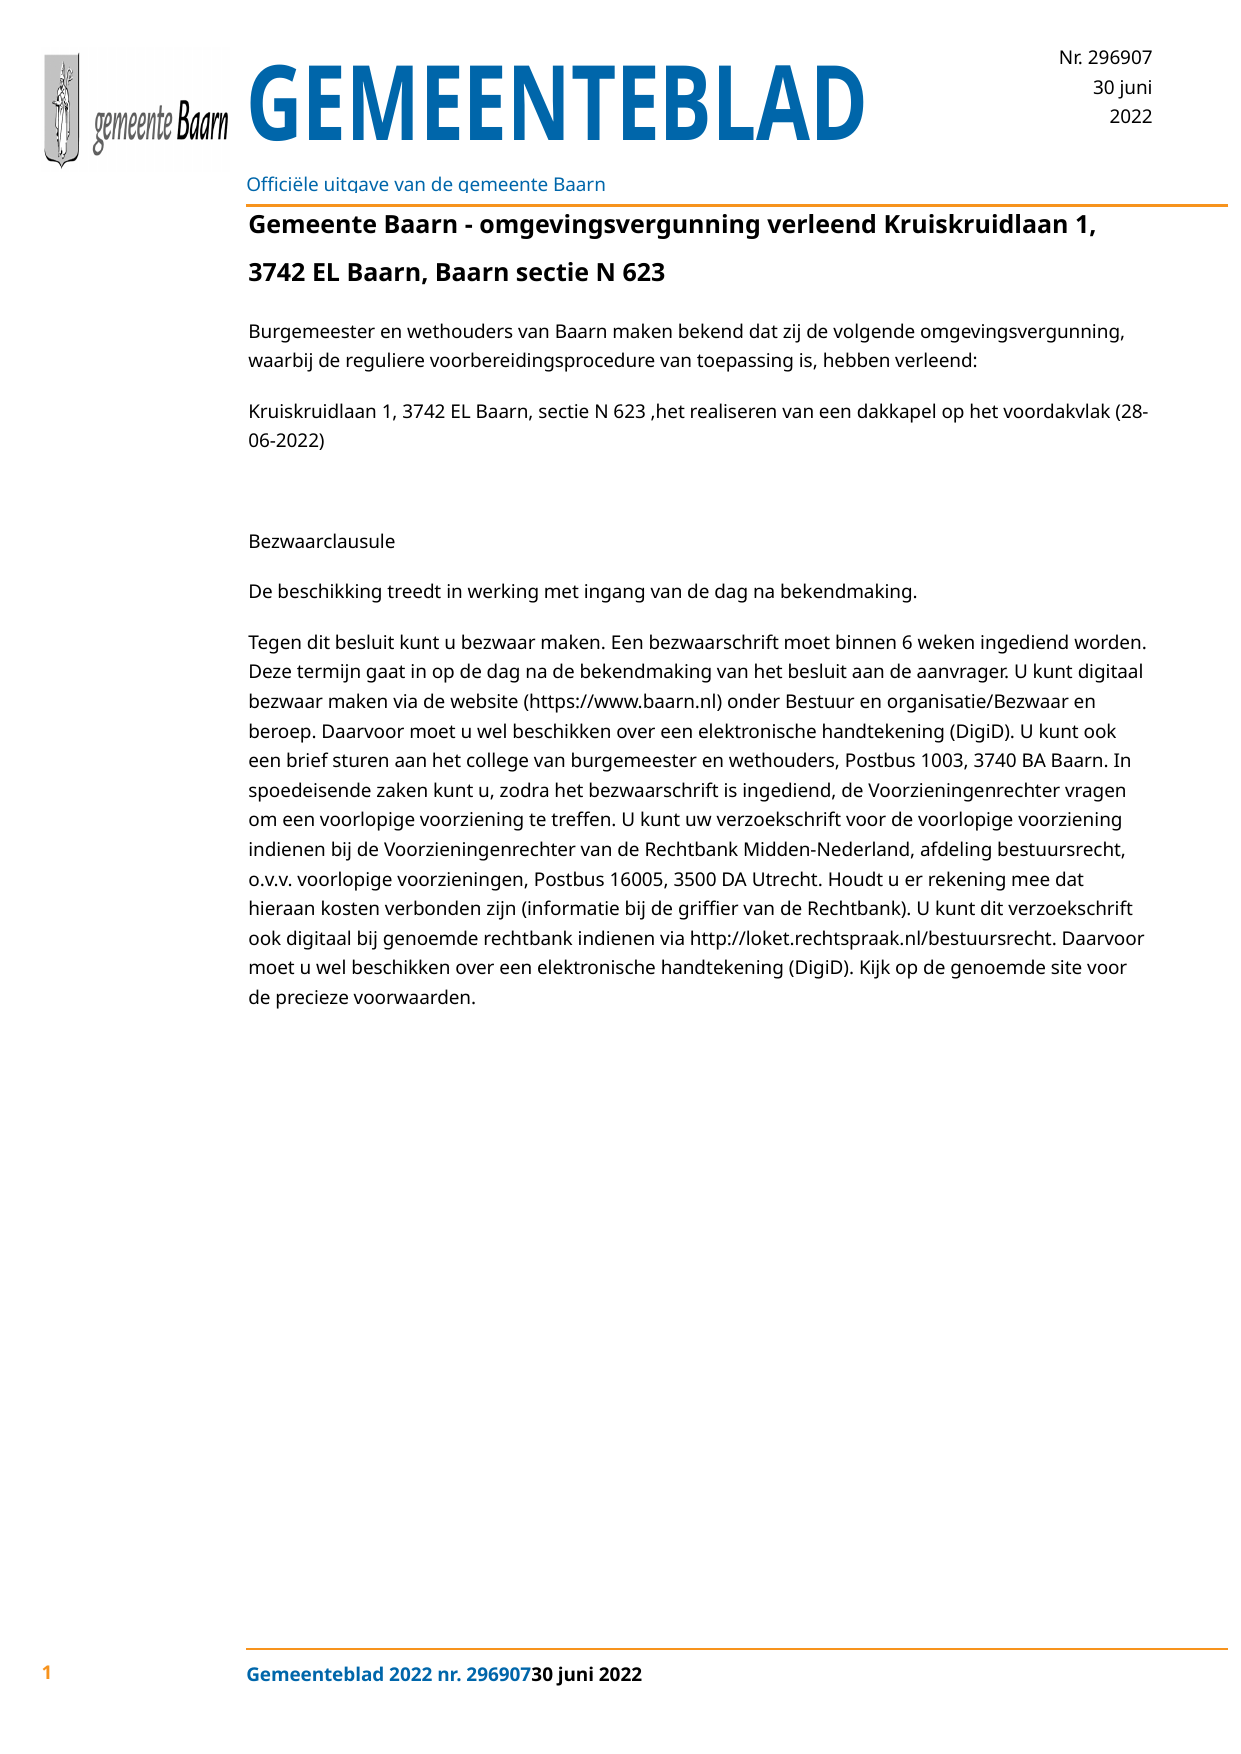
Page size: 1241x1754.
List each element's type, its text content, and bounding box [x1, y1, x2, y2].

text Tegen dit besluit kunt u bezwaar maken. Een bezwaarschrift moet binnen 6 weken ingediend worden. Deze termijn gaat in op de dag na de bekendmaking van het besluit aan de aanvrager. U kunt digitaal bezwaar maken via de website (https://www.baarn.nl) onder Bestuur en organisatie/Bezwaar en beroep. Daarvoor moet u wel beschikken over een elektronische handtekening (DigiD). U kunt ook een brief sturen aan het college van burgemeester en wethouders, Postbus 1003, 3740 BA Baarn. In spoedeisende zaken kunt u, zodra het bezwaarschrift is ingediend, de Voorzieningenrechter vragen om een voorlopige voorziening te treffen. U kunt uw verzoekschrift voor de voorlopige voorziening indienen bij de Voorzieningenrechter van de Rechtbank Midden-Nederland, afdeling bestuursrecht, o.v.v. voorlopige voorzieningen, Postbus 16005, 3500 DA Utrecht. Houdt u er rekening mee dat hieraan kosten verbonden zijn (informatie bij de griffier van de Rechtbank). U kunt dit verzoekschrift ook digitaal bij genoemde rechtbank indienen via http://loket.rechtspraak.nl/bestuursrecht. Daarvoor moet u wel beschikken over een elektronische handtekening (DigiD). Kijk op de genoemde site voor de precieze voorwaarden. [248, 629, 1152, 1010]
picture [41, 47, 231, 172]
text Kruiskruidlaan 1, 3742 EL Baarn, sectie N 623 ,het realiseren van een dakkapel op het voordakvlak (28-06-2022) [248, 398, 1152, 453]
text De beschikking treedt in werking met ingang van de dag na bekendmaking. [248, 579, 1152, 604]
text Gemeente Baarn - omgevingsvergunning verleend Kruiskruidlaan 1, 3742 EL Baarn, Baarn sectie N 623 [248, 207, 1152, 288]
text Burgemeester en wethouders van Baarn maken bekend dat zij de volgende omgevingsvergunning, waarbij de reguliere voorbereidingsprocedure van toepassing is, hebben verleend: [248, 318, 1152, 373]
text Bezwaarclausule [248, 528, 1152, 554]
